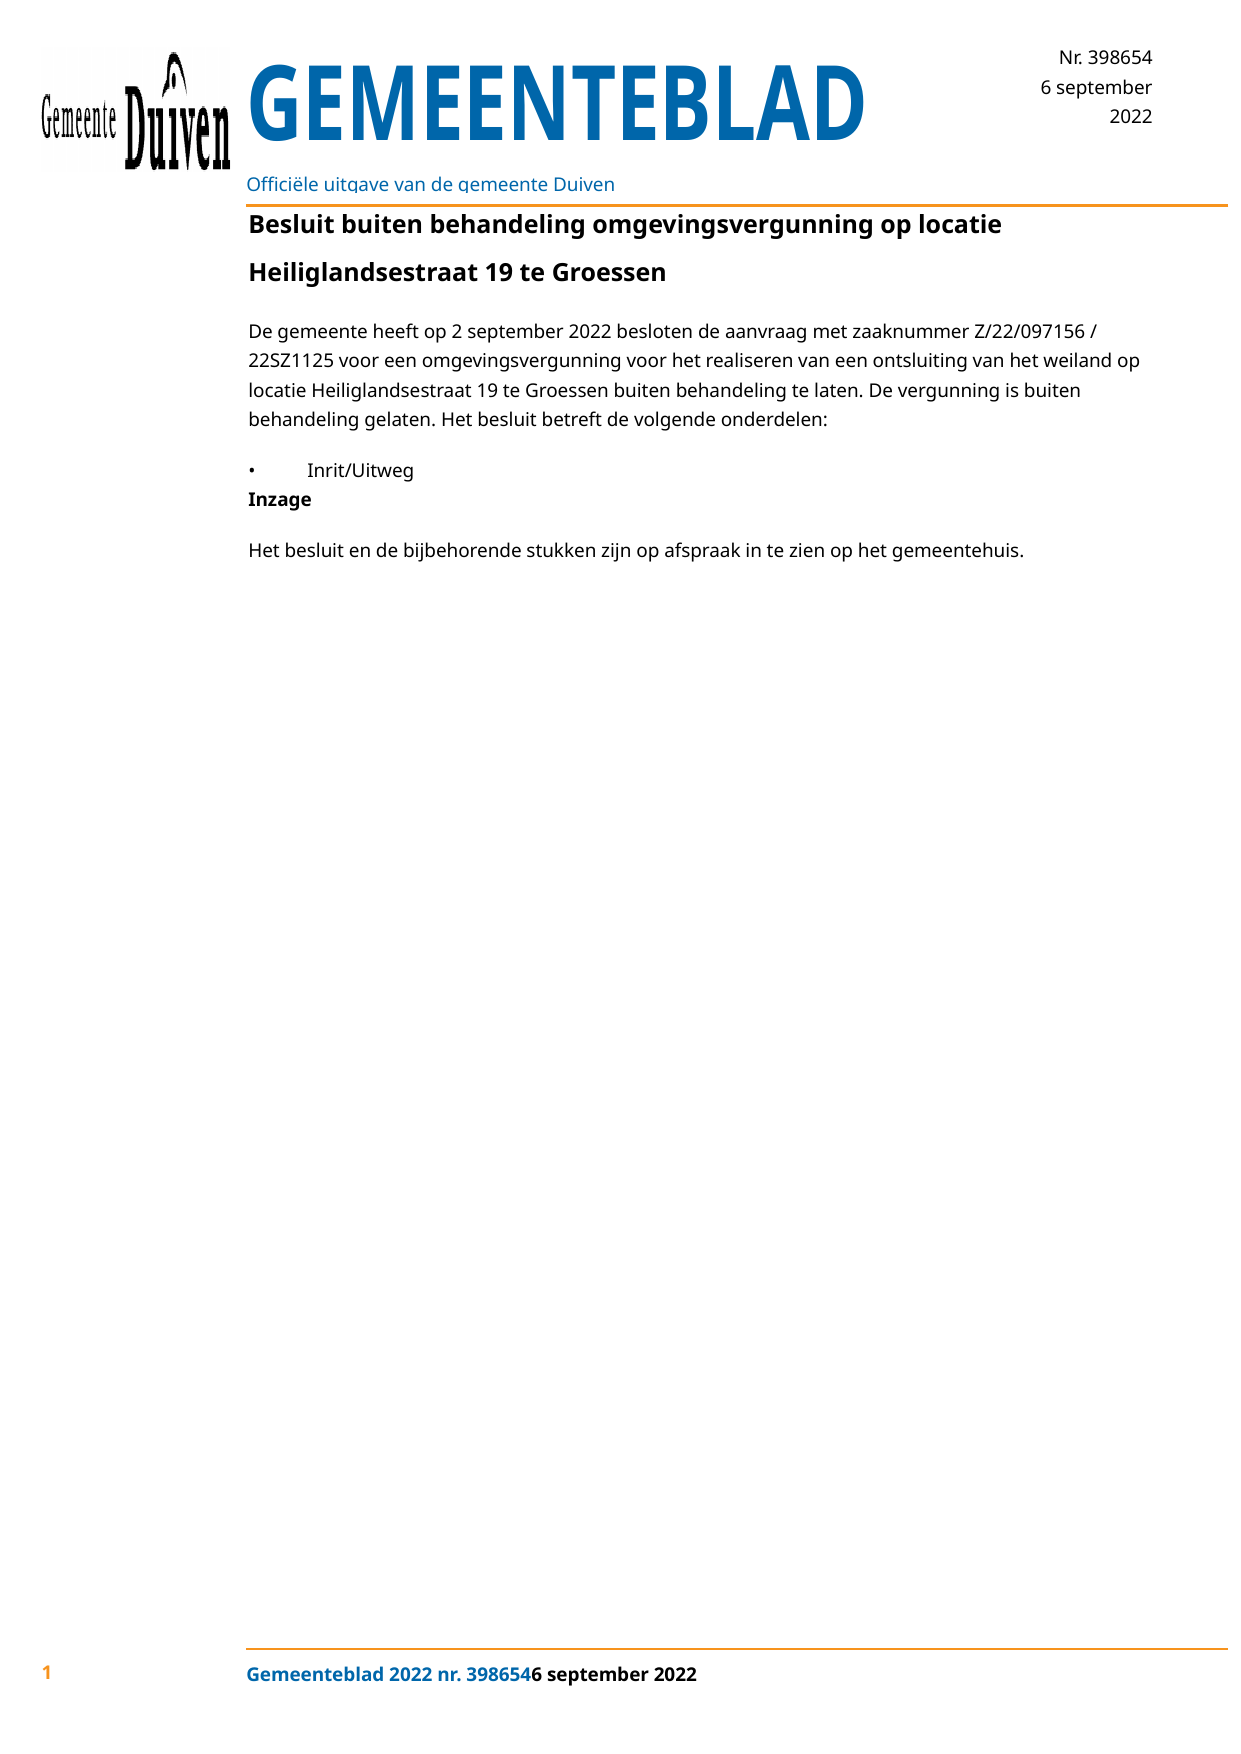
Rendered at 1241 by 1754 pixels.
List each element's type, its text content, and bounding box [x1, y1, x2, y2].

text Het besluit en de bijbehorende stukken zijn op afspraak in te zien op het gemeentehuis. [248, 537, 1152, 563]
picture [41, 47, 231, 172]
text De gemeente heeft op 2 september 2022 besloten de aanvraag met zaaknummer Z/22/097156 / 22SZ1125 voor een omgevingsvergunning voor het realiseren van een ontsluiting van het weiland op locatie Heiliglandsestraat 19 te Groessen buiten behandeling te laten. De vergunning is buiten behandeling gelaten. Het besluit betreft de volgende onderdelen: [248, 318, 1152, 432]
text Inzage [248, 487, 1152, 512]
list Inrit/Uitweg [248, 457, 1152, 483]
text Besluit buiten behandeling omgevingsvergunning op locatie Heiliglandsestraat 19 te Groessen [248, 207, 1152, 288]
